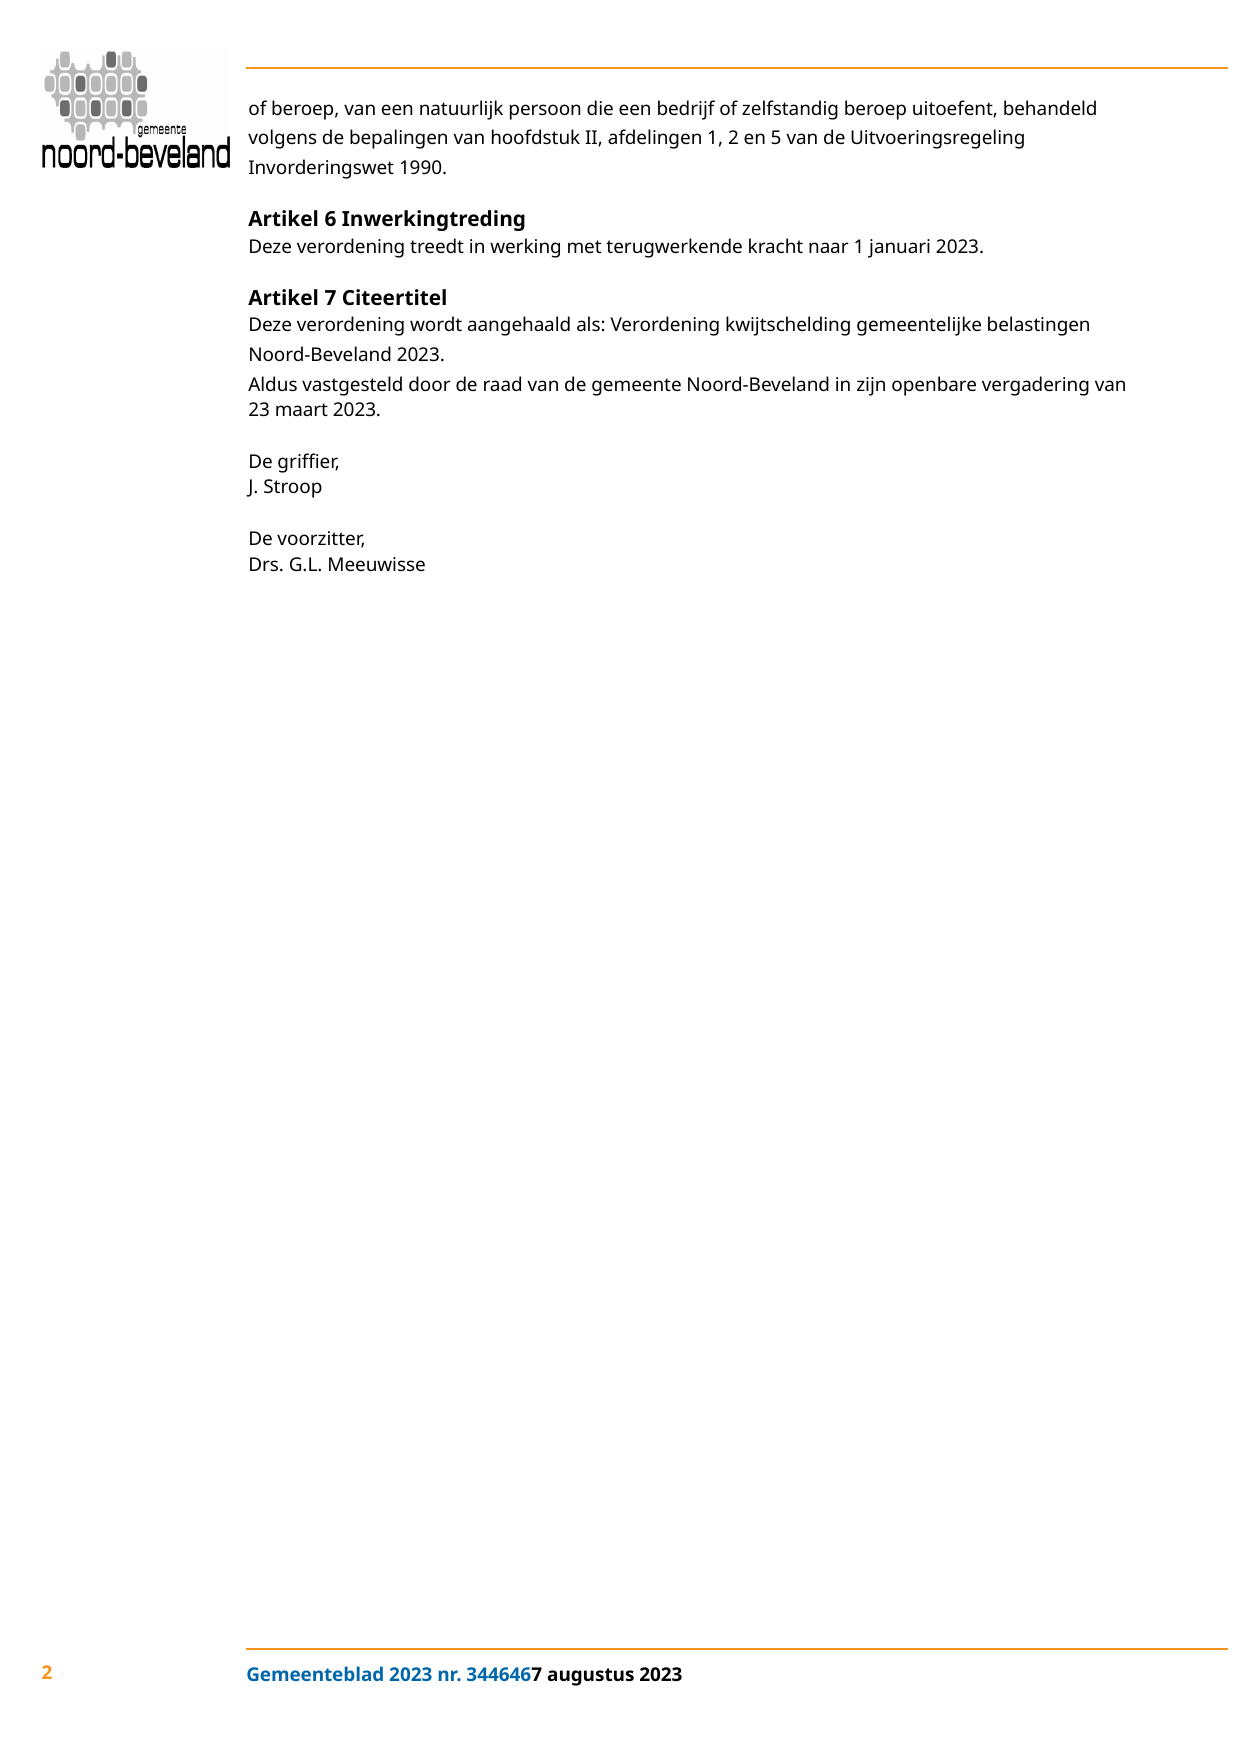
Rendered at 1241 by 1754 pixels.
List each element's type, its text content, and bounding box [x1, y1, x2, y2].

text De voorzitter, [248, 525, 1152, 551]
text Deze verordening treedt in werking met terugwerkende kracht naar 1 januari 2023. [248, 233, 1152, 258]
text Artikel 7 Citeertitel [248, 283, 1152, 312]
text Aldus vastgesteld door de raad van de gemeente Noord-Beveland in zijn openbare vergadering van 23 maart 2023. [248, 371, 1152, 422]
text Artikel 6 Inwerkingtreding [248, 204, 1152, 233]
text De griffier, [248, 448, 1152, 474]
text Deze verordening wordt aangehaald als: Verordening kwijtschelding gemeentelijke belastingen Noord-Beveland 2023. [248, 312, 1152, 367]
text Drs. G.L. Meeuwisse [248, 551, 1152, 577]
picture [41, 47, 231, 172]
text of beroep, van een natuurlijk persoon die een bedrijf of zelfstandig beroep uitoefent, behandeld volgens de bepalingen van hoofdstuk II, afdelingen 1, 2 en 5 van de Uitvoeringsregeling Invorderingswet 1990. [248, 95, 1152, 180]
text J. Stroop [248, 474, 1152, 499]
